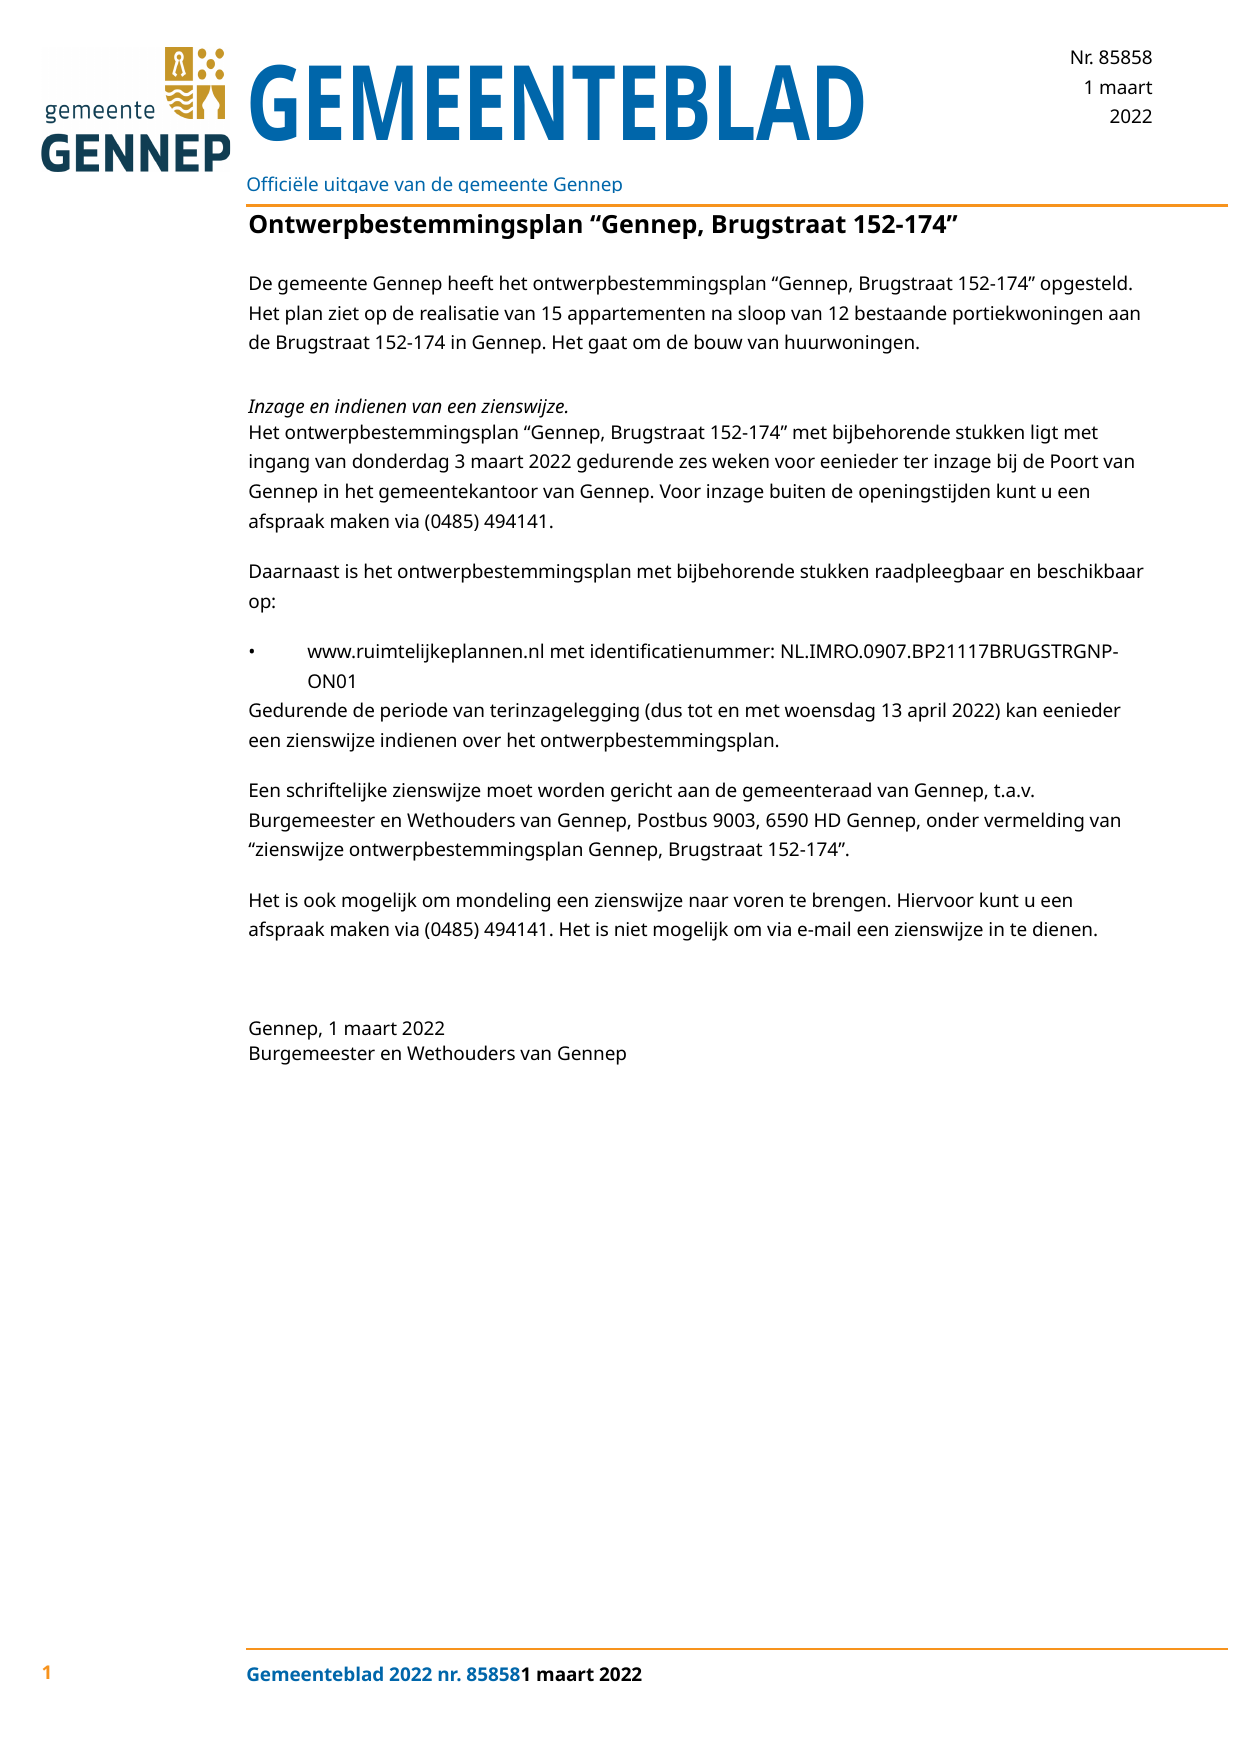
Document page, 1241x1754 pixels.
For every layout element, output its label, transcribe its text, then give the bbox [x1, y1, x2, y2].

text Gedurende de periode van terinzagelegging (dus tot en met woensdag 13 april 2022) kan eenieder een zienswijze indienen over het ontwerpbestemmingsplan. [248, 697, 1152, 753]
text Een schriftelijke zienswijze moet worden gericht aan de gemeenteraad van Gennep, t.a.v. Burgemeester en Wethouders van Gennep, Postbus 9003, 6590 HD Gennep, onder vermelding van “zienswijze ontwerpbestemmingsplan Gennep, Brugstraat 152-174”. [248, 777, 1152, 862]
text Het is ook mogelijk om mondeling een zienswijze naar voren te brengen. Hiervoor kunt u een afspraak maken via (0485) 494141. Het is niet mogelijk om via e-mail een zienswijze in te dienen. [248, 887, 1152, 942]
picture [41, 47, 231, 172]
list www.ruimtelijkeplannen.nl met identificatienummer: NL.IMRO.0907.BP21117BRUGSTRGNP-ON01 [248, 638, 1152, 694]
text Ontwerpbestemmingsplan “Gennep, Brugstraat 152-174” [248, 207, 1152, 241]
text Gennep, 1 maart 2022 [248, 1015, 1152, 1041]
text De gemeente Gennep heeft het ontwerpbestemmingsplan “Gennep, Brugstraat 152-174” opgesteld. Het plan ziet op de realisatie van 15 appartementen na sloop van 12 bestaande portiekwoningen aan de Brugstraat 152-174 in Gennep. Het gaat om de bouw van huurwoningen. [248, 270, 1152, 355]
text Het ontwerpbestemmingsplan “Gennep, Brugstraat 152-174” met bijbehorende stukken ligt met ingang van donderdag 3 maart 2022 gedurende zes weken voor eenieder ter inzage bij de Poort van Gennep in het gemeentekantoor van Gennep. Voor inzage buiten de openingstijden kunt u een afspraak maken via (0485) 494141. [248, 419, 1152, 534]
text Daarnaast is het ontwerpbestemmingsplan met bijbehorende stukken raadpleegbaar en beschikbaar op: [248, 558, 1152, 614]
text Inzage en indienen van een zienswijze. [248, 393, 1152, 419]
text Burgemeester en Wethouders van Gennep [248, 1041, 1152, 1066]
